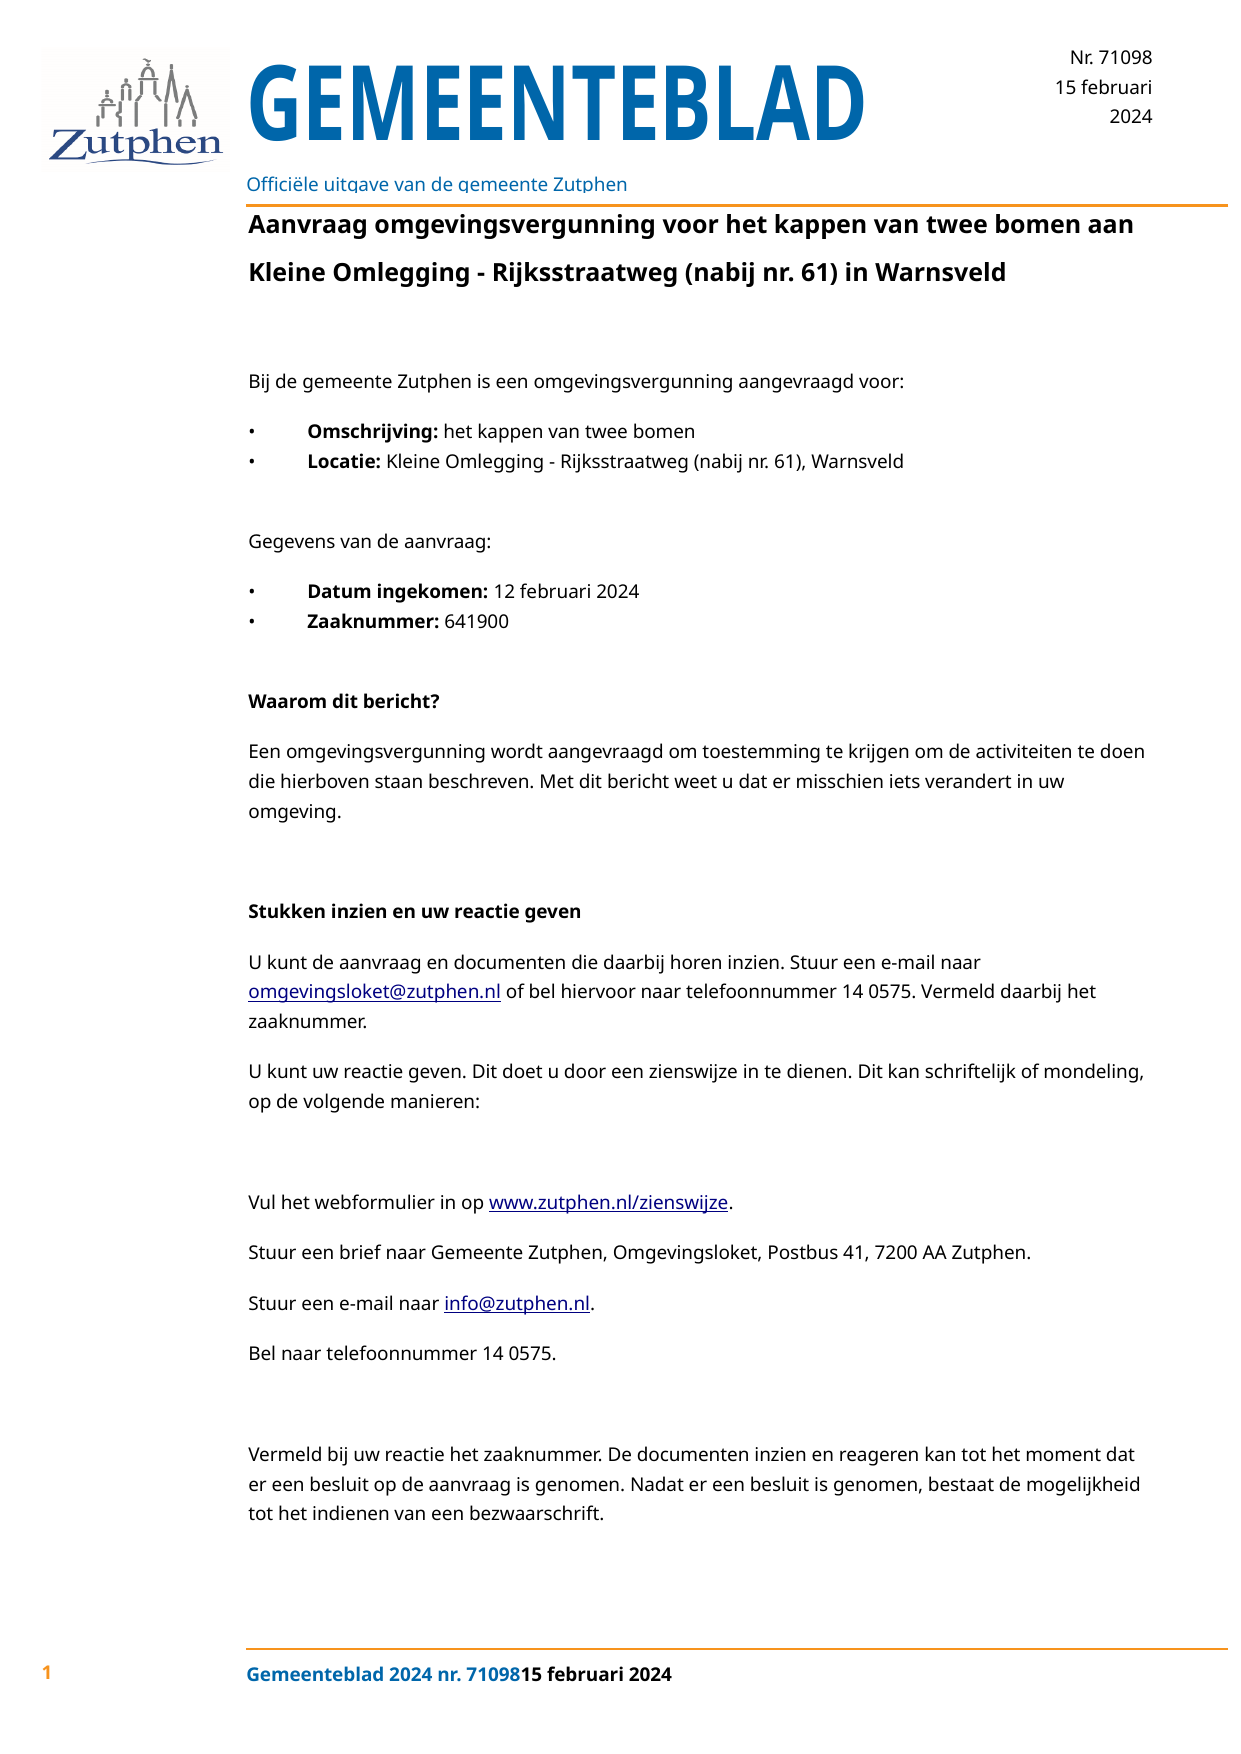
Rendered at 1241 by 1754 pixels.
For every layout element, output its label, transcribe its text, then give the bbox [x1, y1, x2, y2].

list Locatie: Kleine Omlegging - Rijksstraatweg (nabij nr. 61), Warnsveld [248, 448, 1152, 474]
text Vermeld bij uw reactie het zaaknummer. De documenten inzien en reageren kan tot het moment dat er een besluit op de aanvraag is genomen. Nadat er een besluit is genomen, bestaat de mogelijkheid tot het indienen van een bezwaarschrift. [248, 1441, 1152, 1526]
picture [41, 47, 231, 172]
list Omschrijving: het kappen van twee bomen [248, 419, 1152, 444]
text Stukken inzien en uw reactie geven [248, 899, 1152, 924]
text Gegevens van de aanvraag: [248, 528, 1152, 554]
text Een omgevingsvergunning wordt aangevraagd om toestemming te krijgen om de activiteiten te doen die hierboven staan beschreven. Met dit bericht weet u dat er misschien iets verandert in uw omgeving. [248, 739, 1152, 824]
text Waarom dit bericht? [248, 688, 1152, 714]
text Stuur een e-mail naar info@zutphen.nl. [248, 1290, 1152, 1316]
text Aanvraag omgevingsvergunning voor het kappen van twee bomen aan Kleine Omlegging - Rijksstraatweg (nabij nr. 61) in Warnsveld [248, 207, 1152, 288]
text U kunt de aanvraag en documenten die daarbij horen inzien. Stuur een e-mail naar omgevingsloket@zutphen.nl of bel hiervoor naar telefoonnummer 14 0575. Vermeld daarbij het zaaknummer. [248, 949, 1152, 1034]
text Bel naar telefoonnummer 14 0575. [248, 1340, 1152, 1366]
list Datum ingekomen: 12 februari 2024 [248, 579, 1152, 604]
text Stuur een brief naar Gemeente Zutphen, Omgevingsloket, Postbus 41, 7200 AA Zutphen. [248, 1239, 1152, 1265]
text U kunt uw reactie geven. Dit doet u door een zienswijze in te dienen. Dit kan schriftelijk of mondeling, op de volgende manieren: [248, 1059, 1152, 1114]
text Vul het webformulier in op www.zutphen.nl/zienswijze. [248, 1189, 1152, 1215]
text Bij de gemeente Zutphen is een omgevingsvergunning aangevraagd voor: [248, 368, 1152, 394]
list Zaaknummer: 641900 [248, 608, 1152, 634]
